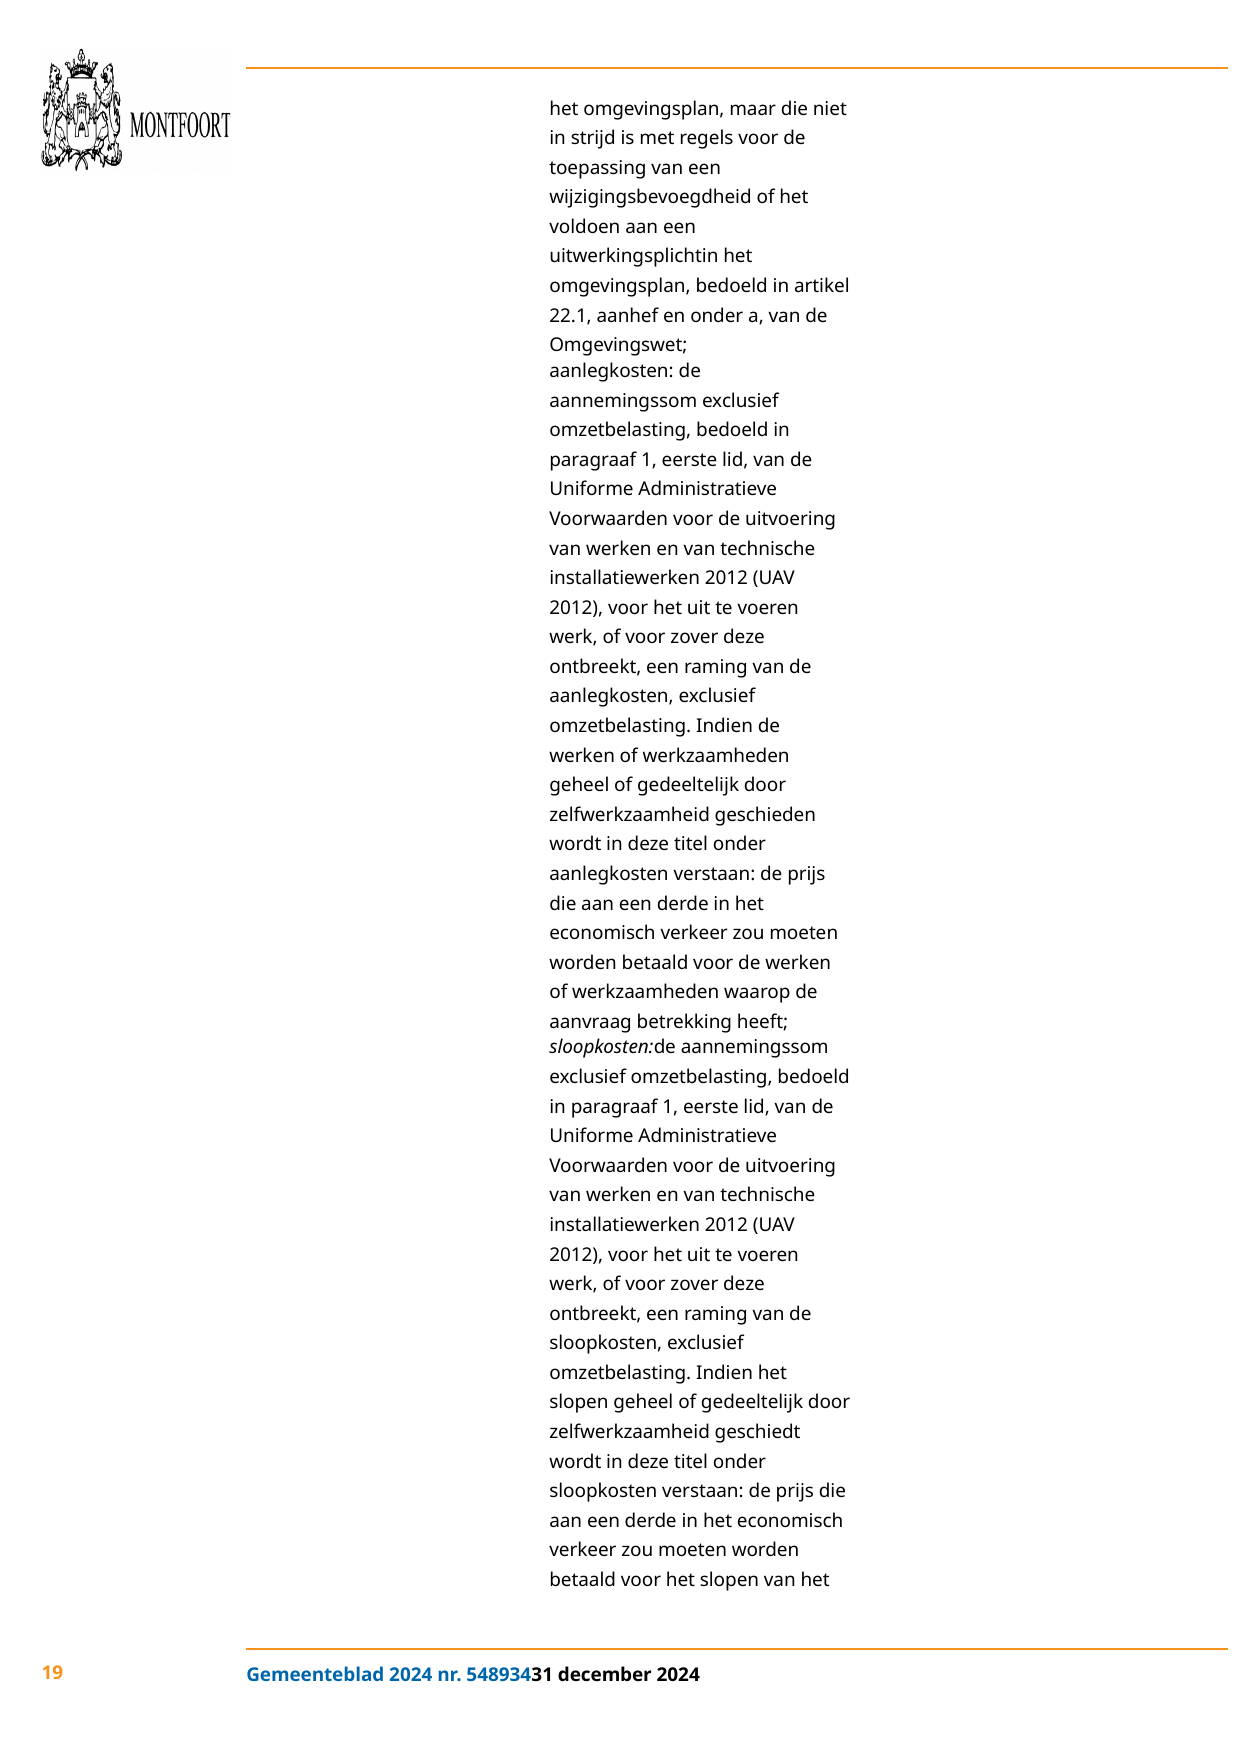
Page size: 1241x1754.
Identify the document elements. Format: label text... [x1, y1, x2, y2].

table_cell [248, 1034, 549, 1592]
picture [41, 47, 231, 172]
table_cell [850, 357, 1152, 1034]
table_cell aanlegkosten: de aannemingssom exclusief omzetbelasting, bedoeld in paragraaf 1, eerste lid, van de Uniforme Administratieve Voorwaarden voor de uitvoering van werken en van technische installatiewerken 2012 (UAV 2012), voor het uit te voeren werk, of voor zover deze ontbreekt, een raming van de aanlegkosten, exclusief omzetbelasting. Indien de werken of werkzaamheden geheel of gedeeltelijk door zelfwerkzaamheid geschieden wordt in deze titel onder aanlegkosten verstaan: de prijs die aan een derde in het economisch verkeer zou moeten worden betaald voor de werken of werkzaamheden waarop de aanvraag betrekking heeft; [549, 357, 850, 1034]
table_cell [248, 357, 549, 1034]
table_cell [248, 95, 549, 357]
table_cell het omgevingsplan, maar die niet in strijd is met regels voor de toepassing van een wijzigingsbevoegdheid of het voldoen aan een uitwerkingsplichtin het omgevingsplan, bedoeld in artikel 22.1, aanhef en onder a, van de Omgevingswet; [549, 95, 850, 357]
table_cell [850, 95, 1152, 357]
table_cell [850, 1034, 1152, 1592]
table_cell sloopkosten:de aannemingssom exclusief omzetbelasting, bedoeld in paragraaf 1, eerste lid, van de Uniforme Administratieve Voorwaarden voor de uitvoering van werken en van technische installatiewerken 2012 (UAV 2012), voor het uit te voeren werk, of voor zover deze ontbreekt, een raming van de sloopkosten, exclusief omzetbelasting. Indien het slopen geheel of gedeeltelijk door zelfwerkzaamheid geschiedt wordt in deze titel onder sloopkosten verstaan: de prijs die aan een derde in het economisch verkeer zou moeten worden betaald voor het slopen van het [549, 1034, 850, 1592]
